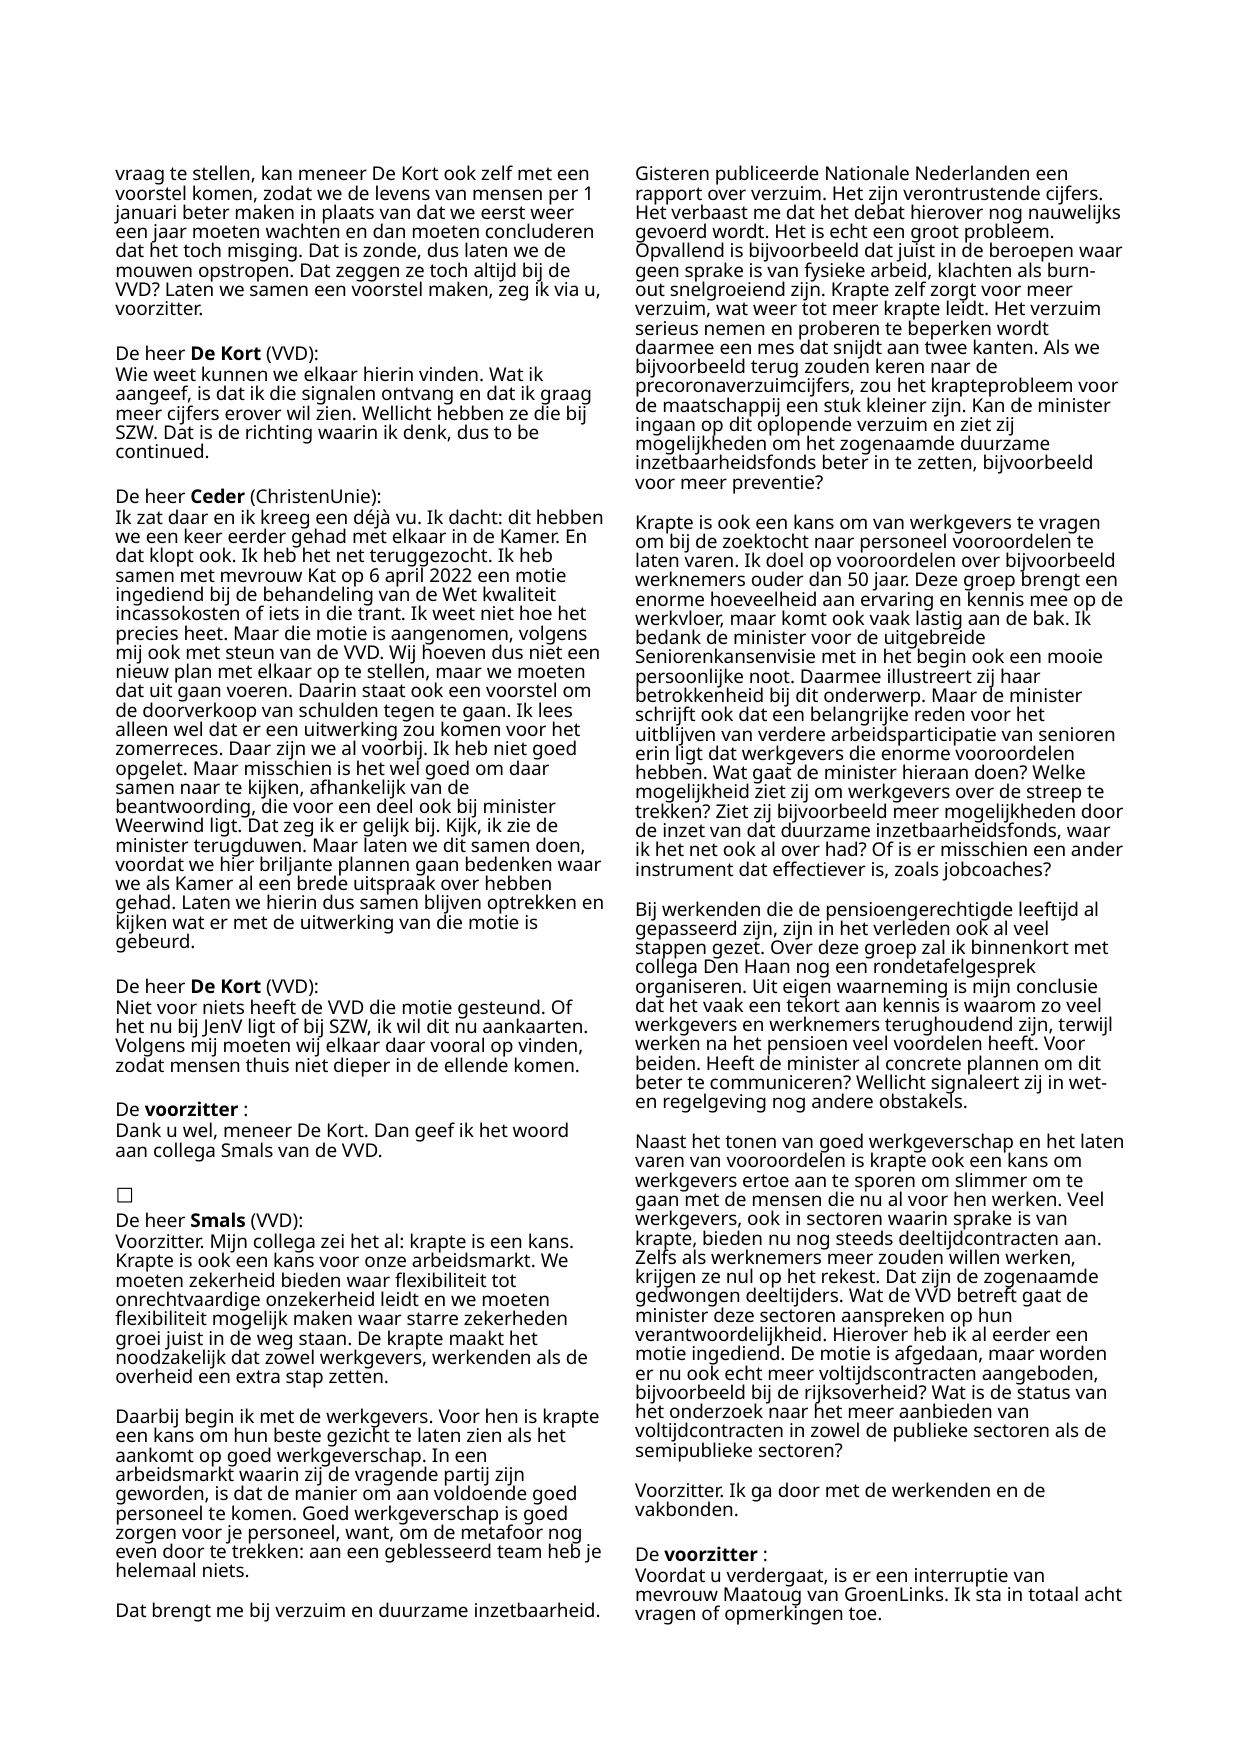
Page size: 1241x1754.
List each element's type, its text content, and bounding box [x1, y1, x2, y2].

text Ik zat daar en ik kreeg een déjà vu. Ik dacht: dit hebben we een keer eerder gehad met elkaar in de Kamer. En dat klopt ook. Ik heb het net teruggezocht. Ik heb samen met mevrouw Kat op 6 april 2022 een motie ingediend bij de behandeling van de Wet kwaliteit incassokosten of iets in die trant. Ik weet niet hoe het precies heet. Maar die motie is aangenomen, volgens mij ook met steun van de VVD. Wij hoeven dus niet een nieuw plan met elkaar op te stellen, maar we moeten dat uit gaan voeren. Daarin staat ook een voorstel om de doorverkoop van schulden tegen te gaan. Ik lees alleen wel dat er een uitwerking zou komen voor het zomerreces. Daar zijn we al voorbij. Ik heb niet goed opgelet. Maar misschien is het wel goed om daar samen naar te kijken, afhankelijk van de beantwoording, die voor een deel ook bij minister Weerwind ligt. Dat zeg ik er gelijk bij. Kijk, ik zie de minister terugduwen. Maar laten we dit samen doen, voordat we hier briljante plannen gaan bedenken waar we als Kamer al een brede uitspraak over hebben gehad. Laten we hierin dus samen blijven optrekken en kijken wat er met de uitwerking van die motie is gebeurd. [115, 509, 605, 952]
text Voorzitter. Ik ga door met de werkenden en de vakbonden. [635, 1482, 1125, 1520]
text De heer De Kort (VVD): [115, 973, 605, 999]
text Naast het tonen van goed werkgeverschap en het laten varen van vooroordelen is krapte ook een kans om werkgevers ertoe aan te sporen om slimmer om te gaan met de mensen die nu al voor hen werken. Veel werkgevers, ook in sectoren waarin sprake is van krapte, bieden nu nog steeds deeltijdcontracten aan. Zelfs als werknemers meer zouden willen werken, krijgen ze nul op het rekest. Dat zijn de zogenaamde gedwongen deeltijders. Wat de VVD betreft gaat de minister deze sectoren aanspreken op hun verantwoordelijkheid. Hierover heb ik al eerder een motie ingediend. De motie is afgedaan, maar worden er nu ook echt meer voltijdscontracten aangeboden, bijvoorbeeld bij de rijksoverheid? Wat is de status van het onderzoek naar het meer aanbieden van voltijdcontracten in zowel de publieke sectoren als de semipublieke sectoren? [635, 1133, 1125, 1461]
text Daarbij begin ik met de werkgevers. Voor hen is krapte een kans om hun beste gezicht te laten zien als het aankomt op goed werkgeverschap. In een arbeidsmarkt waarin zij de vragende partij zijn geworden, is dat de manier om aan voldoende goed personeel te komen. Goed werkgeverschap is goed zorgen voor je personeel, want, om de metafoor nog even door te trekken: aan een geblesseerd team heb je helemaal niets. [115, 1408, 605, 1582]
text De voorzitter : [115, 1097, 605, 1122]
text Voorzitter. Mijn collega zei het al: krapte is een kans. Krapte is ook een kans voor onze arbeidsmarkt. We moeten zekerheid bieden waar flexibiliteit tot onrechtvaardige onzekerheid leidt en we moeten flexibiliteit mogelijk maken waar starre zekerheden groei juist in de weg staan. De krapte maakt het noodzakelijk dat zowel werkgevers, werkenden als de overheid een extra stap zetten. [115, 1233, 605, 1387]
text Voordat u verdergaat, is er een interruptie van mevrouw Maatoug van GroenLinks. Ik sta in totaal acht vragen of opmerkingen toe. [635, 1567, 1125, 1624]
text De heer Ceder (ChristenUnie): [115, 483, 605, 509]
text Bij werkenden die de pensioengerechtigde leeftijd al gepasseerd zijn, zijn in het verleden ook al veel stappen gezet. Over deze groep zal ik binnenkort met collega Den Haan nog een rondetafelgesprek organiseren. Uit eigen waarneming is mijn conclusie dat het vaak een tekort aan kennis is waarom zo veel werkgevers en werknemers terughoudend zijn, terwijl werken na het pensioen veel voordelen heeft. Voor beiden. Heeft de minister al concrete plannen om dit beter te communiceren? Wellicht signaleert zij in wet- en regelgeving nog andere obstakels. [635, 901, 1125, 1112]
text De voorzitter : [635, 1541, 1125, 1567]
text Dat brengt me bij verzuim en duurzame inzetbaarheid. [115, 1602, 605, 1622]
text De heer Smals (VVD): [115, 1207, 605, 1233]
text Wie weet kunnen we elkaar hierin vinden. Wat ik aangeef, is dat ik die signalen ontvang en dat ik graag meer cijfers erover wil zien. Wellicht hebben ze die bij SZW. Dat is de richting waarin ik denk, dus to be continued. [115, 366, 605, 462]
text De heer De Kort (VVD): [115, 340, 605, 366]
text ⬜ [115, 1182, 605, 1207]
text Gisteren publiceerde Nationale Nederlanden een rapport over verzuim. Het zijn verontrustende cijfers. Het verbaast me dat het debat hierover nog nauwelijks gevoerd wordt. Het is echt een groot probleem. Opvallend is bijvoorbeeld dat juist in de beroepen waar geen sprake is van fysieke arbeid, klachten als burn-out snelgroeiend zijn. Krapte zelf zorgt voor meer verzuim, wat weer tot meer krapte leidt. Het verzuim serieus nemen en proberen te beperken wordt daarmee een mes dat snijdt aan twee kanten. Als we bijvoorbeeld terug zouden keren naar de precoronaverzuimcijfers, zou het krapteprobleem voor de maatschappij een stuk kleiner zijn. Kan de minister ingaan op dit oplopende verzuim en ziet zij mogelijkheden om het zogenaamde duurzame inzetbaarheidsfonds beter in te zetten, bijvoorbeeld voor meer preventie? [635, 165, 1125, 493]
text Dank u wel, meneer De Kort. Dan geef ik het woord aan collega Smals van de VVD. [115, 1122, 605, 1161]
text vraag te stellen, kan meneer De Kort ook zelf met een voorstel komen, zodat we de levens van mensen per 1 januari beter maken in plaats van dat we eerst weer een jaar moeten wachten en dan moeten concluderen dat het toch misging. Dat is zonde, dus laten we de mouwen opstropen. Dat zeggen ze toch altijd bij de VVD? Laten we samen een voorstel maken, zeg ik via u, voorzitter. [115, 165, 605, 319]
text Krapte is ook een kans om van werkgevers te vragen om bij de zoektocht naar personeel vooroordelen te laten varen. Ik doel op vooroordelen over bijvoorbeeld werknemers ouder dan 50 jaar. Deze groep brengt een enorme hoeveelheid aan ervaring en kennis mee op de werkvloer, maar komt ook vaak lastig aan de bak. Ik bedank de minister voor de uitgebreide Seniorenkansenvisie met in het begin ook een mooie persoonlijke noot. Daarmee illustreert zij haar betrokkenheid bij dit onderwerp. Maar de minister schrijft ook dat een belangrijke reden voor het uitblijven van verdere arbeidsparticipatie van senioren erin ligt dat werkgevers die enorme vooroordelen hebben. Wat gaat de minister hieraan doen? Welke mogelijkheid ziet zij om werkgevers over de streep te trekken? Ziet zij bijvoorbeeld meer mogelijkheden door de inzet van dat duurzame inzetbaarheidsfonds, waar ik het net ook al over had? Of is er misschien een ander instrument dat effectiever is, zoals jobcoaches? [635, 514, 1125, 880]
text Niet voor niets heeft de VVD die motie gesteund. Of het nu bij JenV ligt of bij SZW, ik wil dit nu aankaarten. Volgens mij moeten wij elkaar daar vooral op vinden, zodat mensen thuis niet dieper in de ellende komen. [115, 999, 605, 1076]
